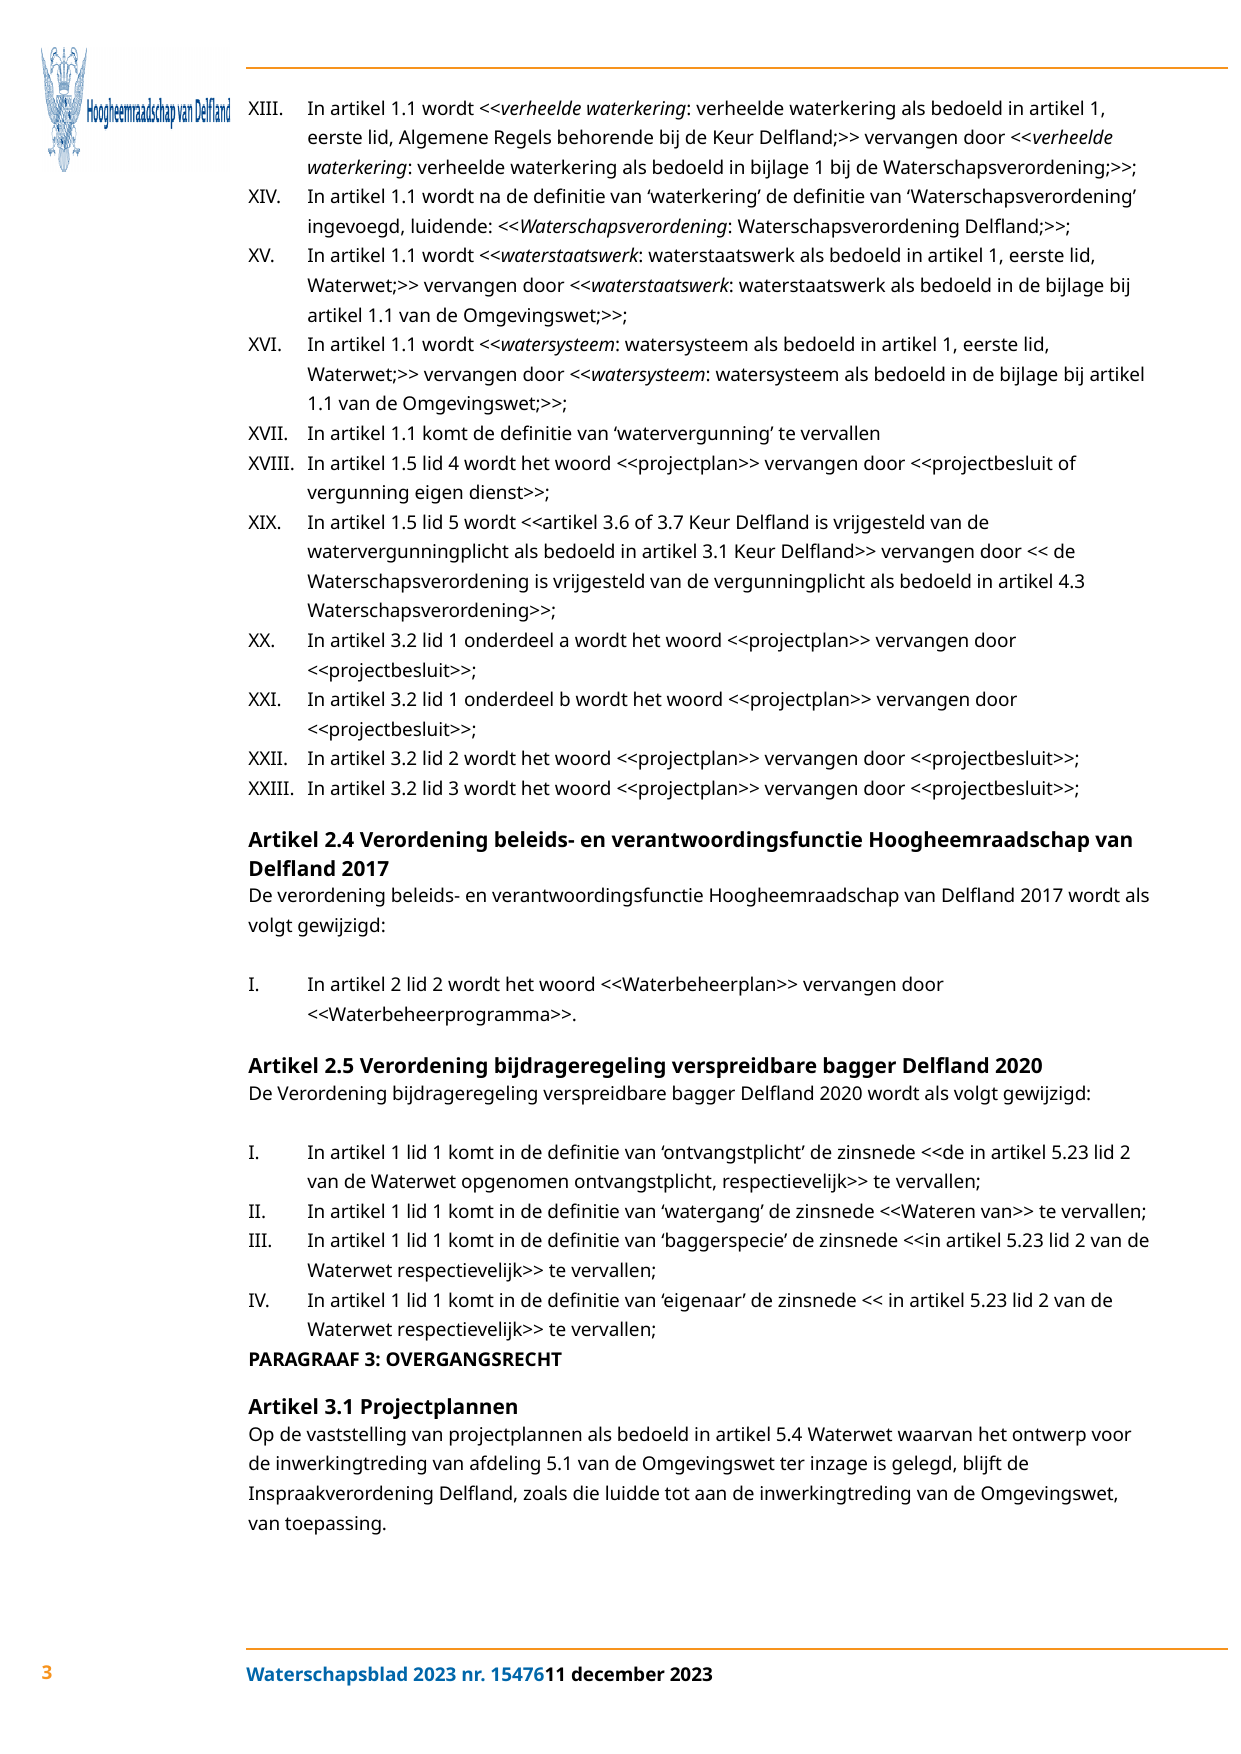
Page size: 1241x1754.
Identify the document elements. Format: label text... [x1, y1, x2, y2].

list In artikel 3.2 lid 3 wordt het woord <<projectplan>> vervangen door <<projectbesluit>>; [248, 775, 1152, 801]
list In artikel 1.5 lid 4 wordt het woord <<projectplan>> vervangen door <<projectbesluit of vergunning eigen dienst>>; [248, 450, 1152, 505]
list In artikel 3.2 lid 2 wordt het woord <<projectplan>> vervangen door <<projectbesluit>>; [248, 746, 1152, 771]
text Artikel 2.5 Verordening bijdrageregeling verspreidbare bagger Delfland 2020 [248, 1051, 1152, 1080]
list In artikel 1 lid 1 komt in de definitie van ‘ontvangstplicht’ de zinsnede <<de in artikel 5.23 lid 2 van de Waterwet opgenomen ontvangstplicht, respectievelijk>> te vervallen; [248, 1139, 1152, 1194]
text Op de vaststelling van projectplannen als bedoeld in artikel 5.4 Waterwet waarvan het ontwerp voor de inwerkingtreding van afdeling 5.1 van de Omgevingswet ter inzage is gelegd, blijft de Inspraakverordening Delfland, zoals die luidde tot aan de inwerkingtreding van de Omgevingswet, van toepassing. [248, 1421, 1152, 1535]
list In artikel 1 lid 1 komt in de definitie van ‘baggerspecie’ de zinsnede <<in artikel 5.23 lid 2 van de Waterwet respectievelijk>> te vervallen; [248, 1228, 1152, 1283]
text De verordening beleids- en verantwoordingsfunctie Hoogheemraadschap van Delfland 2017 wordt als volgt gewijzigd: [248, 882, 1152, 938]
list In artikel 1.1 wordt na de definitie van ‘waterkering’ de definitie van ‘Waterschapsverordening’ ingevoegd, luidende: <<Waterschapsverordening: Waterschapsverordening Delfland;>>; [248, 183, 1152, 239]
list In artikel 1.5 lid 5 wordt <<artikel 3.6 of 3.7 Keur Delfland is vrijgesteld van de watervergunningplicht als bedoeld in artikel 3.1 Keur Delfland>> vervangen door << de Waterschapsverordening is vrijgesteld van de vergunningplicht als bedoeld in artikel 4.3 Waterschapsverordening>>; [248, 509, 1152, 623]
list In artikel 3.2 lid 1 onderdeel b wordt het woord <<projectplan>> vervangen door <<projectbesluit>>; [248, 686, 1152, 742]
text PARAGRAAF 3: OVERGANGSRECHT [248, 1346, 1152, 1372]
list In artikel 1 lid 1 komt in de definitie van ‘eigenaar’ de zinsnede << in artikel 5.23 lid 2 van de Waterwet respectievelijk>> te vervallen; [248, 1287, 1152, 1342]
list In artikel 2 lid 2 wordt het woord <<Waterbeheerplan>> vervangen door <<Waterbeheerprogramma>>. [248, 971, 1152, 1027]
list In artikel 1.1 wordt <<waterstaatswerk: waterstaatswerk als bedoeld in artikel 1, eerste lid, Waterwet;>> vervangen door <<waterstaatswerk: waterstaatswerk als bedoeld in de bijlage bij artikel 1.1 van de Omgevingswet;>>; [248, 243, 1152, 328]
list In artikel 1.1 komt de definitie van ‘watervergunning’ te vervallen [248, 420, 1152, 446]
list In artikel 3.2 lid 1 onderdeel a wordt het woord <<projectplan>> vervangen door <<projectbesluit>>; [248, 627, 1152, 683]
list In artikel 1 lid 1 komt in de definitie van ‘watergang’ de zinsnede <<Wateren van>> te vervallen; [248, 1198, 1152, 1224]
picture [41, 47, 231, 172]
text Artikel 3.1 Projectplannen [248, 1392, 1152, 1421]
text Artikel 2.4 Verordening beleids- en verantwoordingsfunctie Hoogheemraadschap van Delfland 2017 [248, 826, 1152, 882]
list In artikel 1.1 wordt <<watersysteem: watersysteem als bedoeld in artikel 1, eerste lid, Waterwet;>> vervangen door <<watersysteem: watersysteem als bedoeld in de bijlage bij artikel 1.1 van de Omgevingswet;>>; [248, 331, 1152, 416]
text De Verordening bijdrageregeling verspreidbare bagger Delfland 2020 wordt als volgt gewijzigd: [248, 1080, 1152, 1105]
list In artikel 1.1 wordt <<verheelde waterkering: verheelde waterkering als bedoeld in artikel 1, eerste lid, Algemene Regels behorende bij de Keur Delfland;>> vervangen door <<verheelde waterkering: verheelde waterkering als bedoeld in bijlage 1 bij de Waterschapsverordening;>>; [248, 95, 1152, 180]
